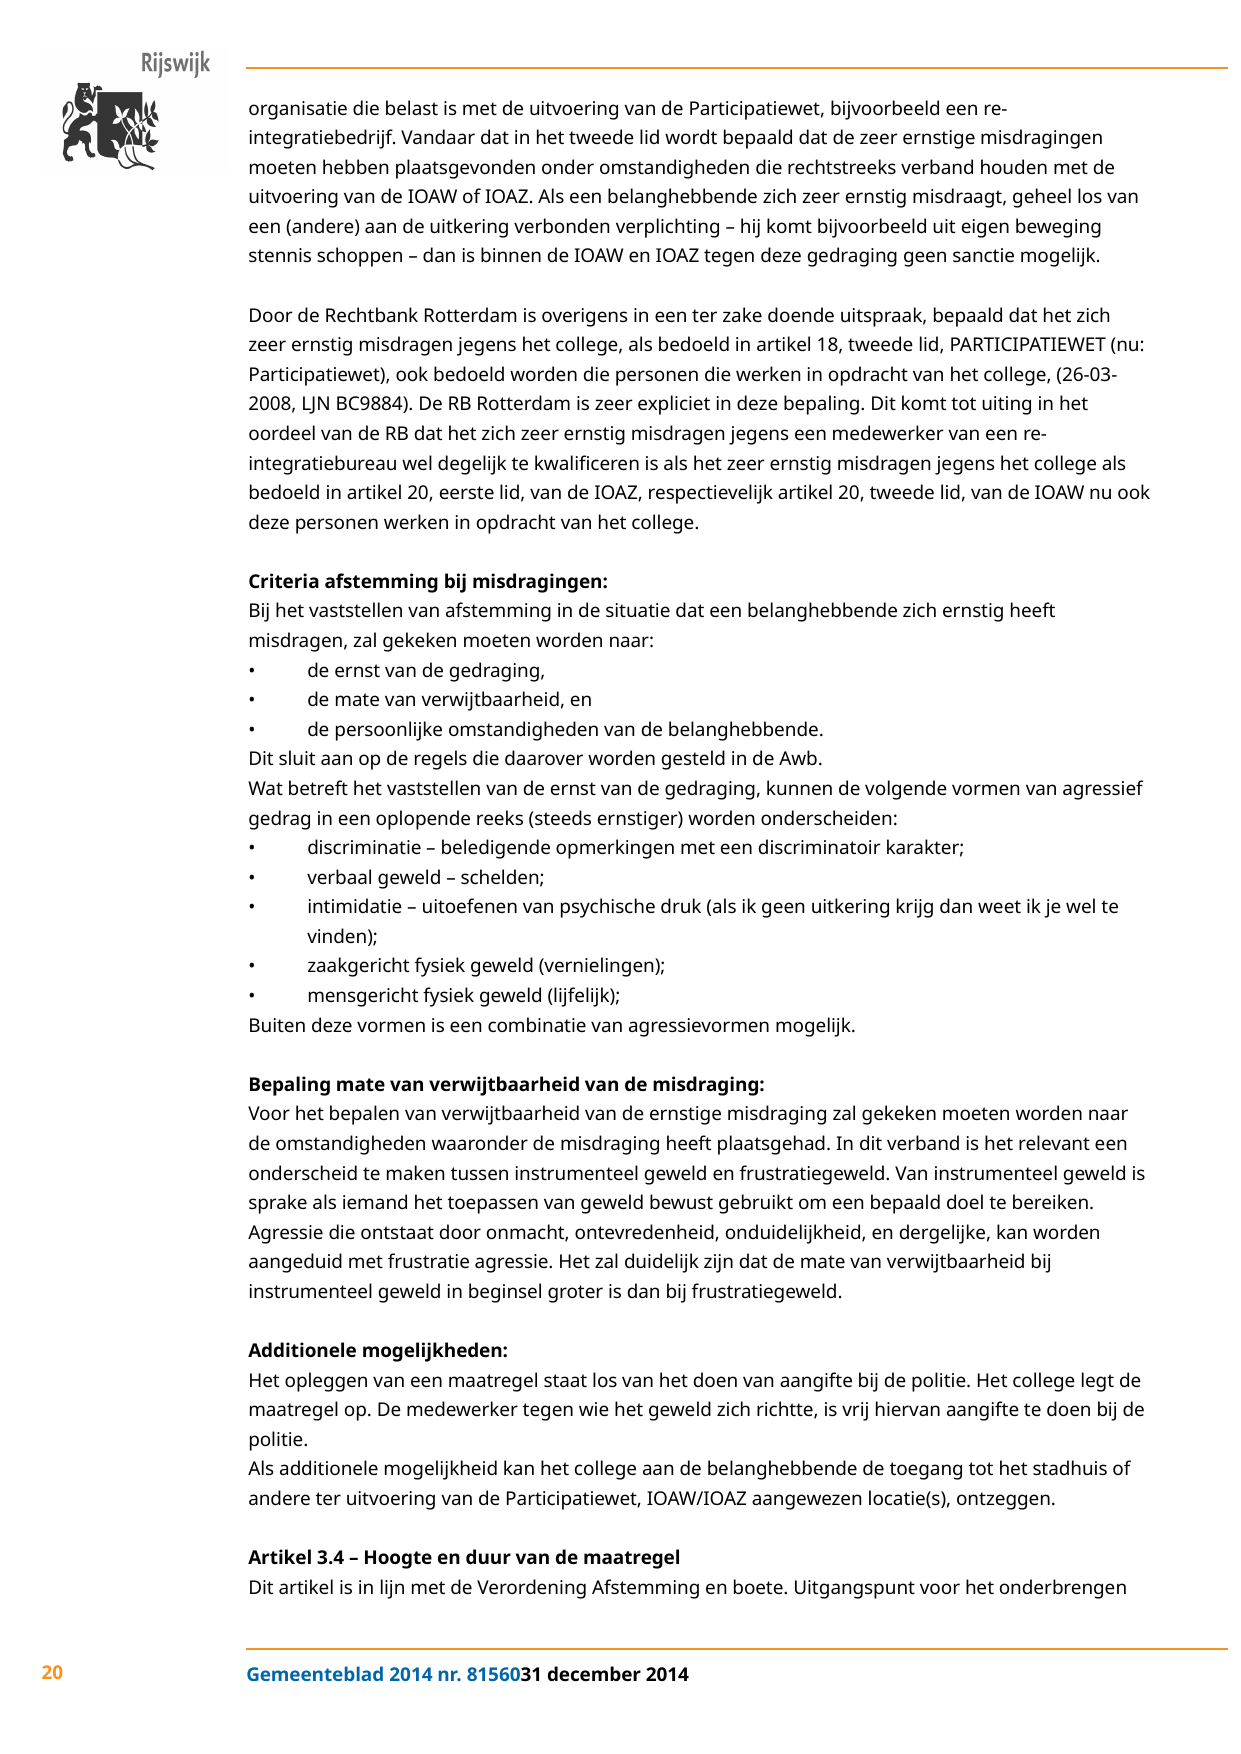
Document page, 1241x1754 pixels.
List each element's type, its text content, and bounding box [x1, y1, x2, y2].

list de ernst van de gedraging, [248, 657, 1152, 683]
list zaakgericht fysiek geweld (vernielingen); [248, 953, 1152, 978]
text Criteria afstemming bij misdragingen: [248, 568, 1152, 594]
list intimidatie – uitoefenen van psychische druk (als ik geen uitkering krijg dan weet ik je wel te vinden); [248, 893, 1152, 949]
text Wat betreft het vaststellen van de ernst van de gedraging, kunnen de volgende vormen van agressief gedrag in een oplopende reeks (steeds ernstiger) worden onderscheiden: [248, 775, 1152, 831]
text Artikel 3.4 – Hoogte en duur van de maatregel [248, 1544, 1152, 1570]
text Dit sluit aan op de regels die daarover worden gesteld in de Awb. [248, 746, 1152, 771]
text Dit artikel is in lijn met de Verordening Afstemming en boete. Uitgangspunt voor het onderbrengen [248, 1574, 1152, 1600]
text Als additionele mogelijkheid kan het college aan de belanghebbende de toegang tot het stadhuis of andere ter uitvoering van de Participatiewet, IOAW/IOAZ aangewezen locatie(s), ontzeggen. [248, 1456, 1152, 1511]
text Voor het bepalen van verwijtbaarheid van de ernstige misdraging zal gekeken moeten worden naar de omstandigheden waaronder de misdraging heeft plaatsgehad. In dit verband is het relevant een onderscheid te maken tussen instrumenteel geweld en frustratiegeweld. Van instrumenteel geweld is sprake als iemand het toepassen van geweld bewust gebruikt om een bepaald doel te bereiken. Agressie die ontstaat door onmacht, ontevredenheid, onduidelijkheid, en dergelijke, kan worden aangeduid met frustratie agressie. Het zal duidelijk zijn dat de mate van verwijtbaarheid bij instrumenteel geweld in beginsel groter is dan bij frustratiegeweld. [248, 1101, 1152, 1304]
text Bij het vaststellen van afstemming in de situatie dat een belanghebbende zich ernstig heeft misdragen, zal gekeken moeten worden naar: [248, 598, 1152, 653]
list mensgericht fysiek geweld (lijfelijk); [248, 982, 1152, 1008]
picture [41, 47, 231, 172]
text Bepaling mate van verwijtbaarheid van de misdraging: [248, 1071, 1152, 1097]
list verbaal geweld – schelden; [248, 864, 1152, 890]
text Het opleggen van een maatregel staat los van het doen van aangifte bij de politie. Het college legt de maatregel op. De medewerker tegen wie het geweld zich richtte, is vrij hiervan aangifte te doen bij de politie. [248, 1367, 1152, 1452]
text organisatie die belast is met de uitvoering van de Participatiewet, bijvoorbeeld een re-integratiebedrijf. Vandaar dat in het tweede lid wordt bepaald dat de zeer ernstige misdragingen moeten hebben plaatsgevonden onder omstandigheden die rechtstreeks verband houden met de uitvoering van de IOAW of IOAZ. Als een belanghebbende zich zeer ernstig misdraagt, geheel los van een (andere) aan de uitkering verbonden verplichting – hij komt bijvoorbeeld uit eigen beweging stennis schoppen – dan is binnen de IOAW en IOAZ tegen deze gedraging geen sanctie mogelijk. [248, 95, 1152, 268]
text Door de Rechtbank Rotterdam is overigens in een ter zake doende uitspraak, bepaald dat het zich zeer ernstig misdragen jegens het college, als bedoeld in artikel 18, tweede lid, PARTICIPATIEWET (nu: Participatiewet), ook bedoeld worden die personen die werken in opdracht van het college, (26-03-2008, LJN BC9884). De RB Rotterdam is zeer expliciet in deze bepaling. Dit komt tot uiting in het oordeel van de RB dat het zich zeer ernstig misdragen jegens een medewerker van een re-integratiebureau wel degelijk te kwalificeren is als het zeer ernstig misdragen jegens het college als bedoeld in artikel 20, eerste lid, van de IOAZ, respectievelijk artikel 20, tweede lid, van de IOAW nu ook deze personen werken in opdracht van het college. [248, 302, 1152, 535]
list de mate van verwijtbaarheid, en [248, 686, 1152, 712]
text Additionele mogelijkheden: [248, 1337, 1152, 1363]
list de persoonlijke omstandigheden van de belanghebbende. [248, 716, 1152, 742]
text Buiten deze vormen is een combinatie van agressievormen mogelijk. [248, 1012, 1152, 1038]
list discriminatie – beledigende opmerkingen met een discriminatoir karakter; [248, 834, 1152, 860]
